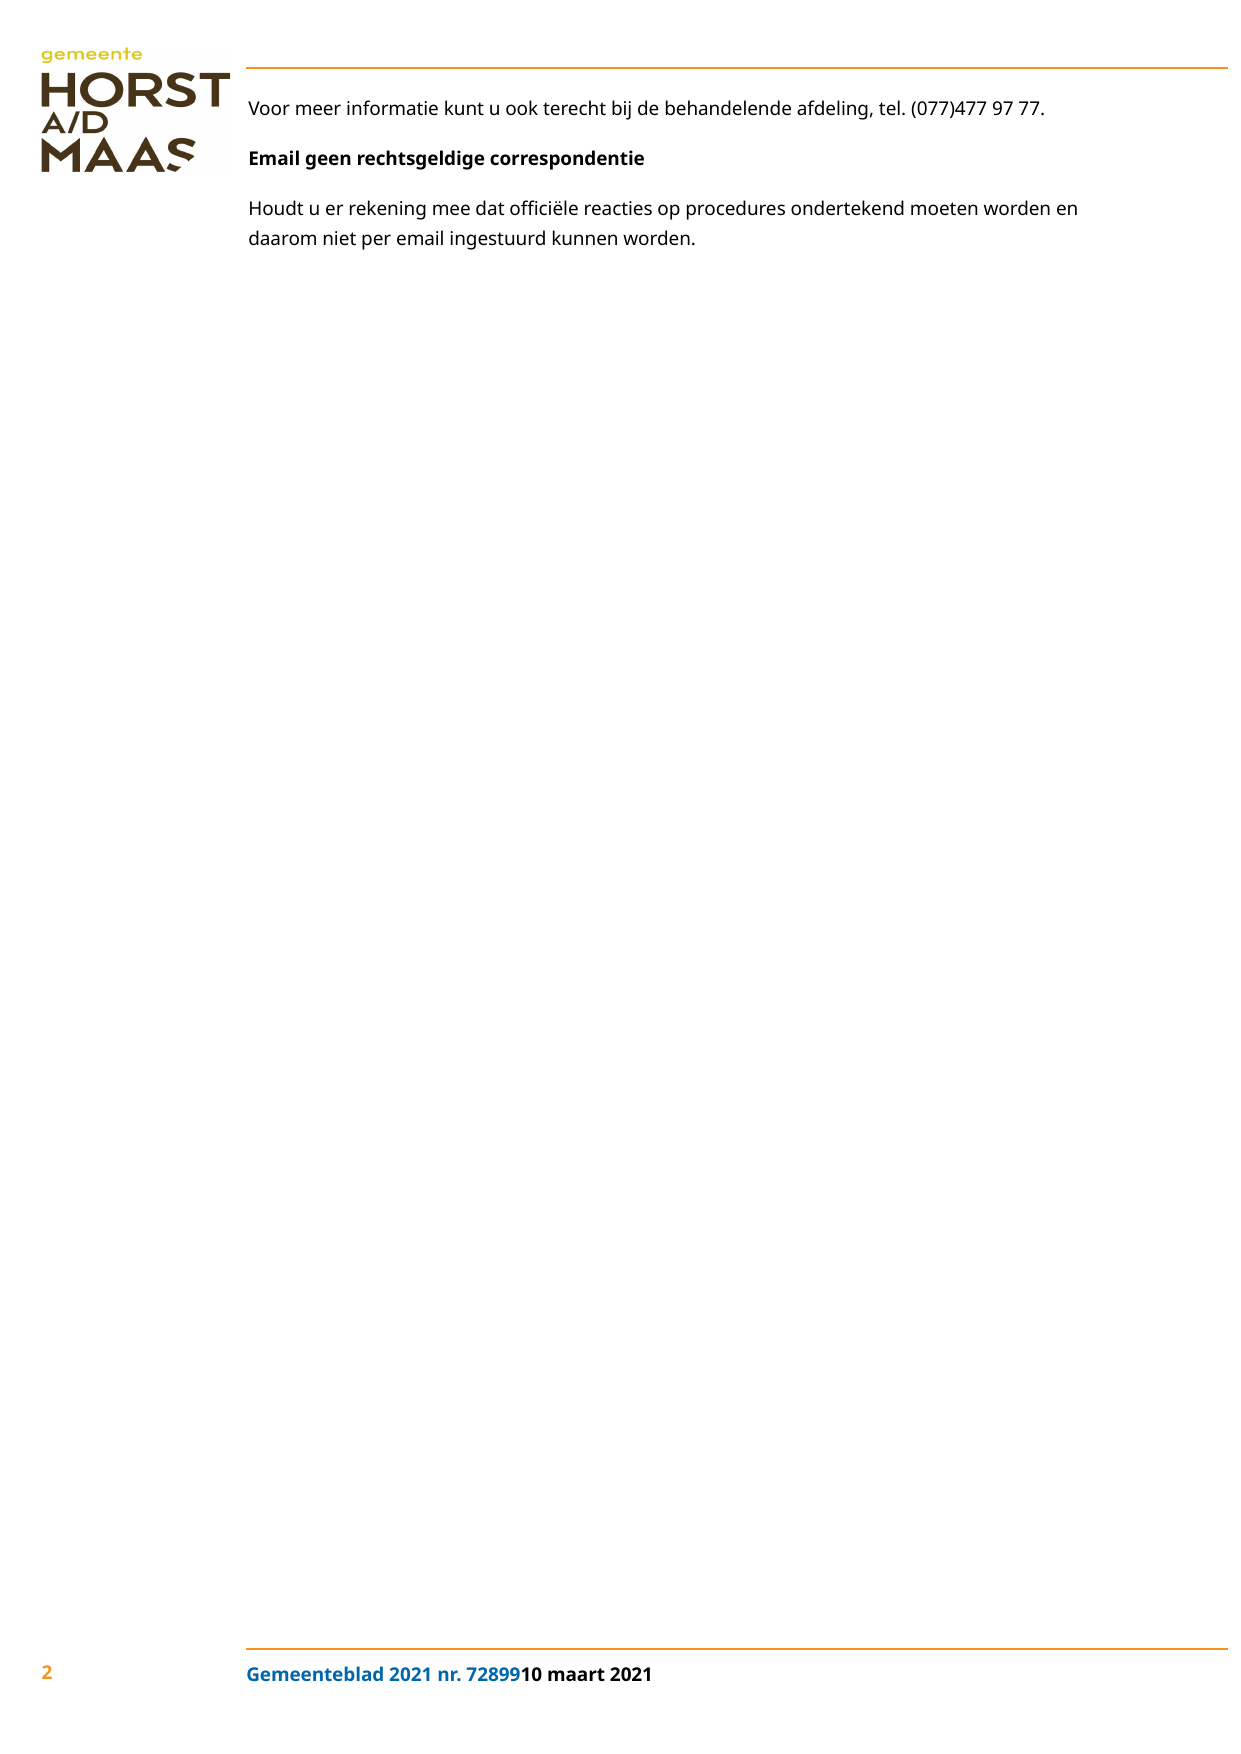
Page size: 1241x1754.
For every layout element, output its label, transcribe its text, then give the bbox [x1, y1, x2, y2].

text Houdt u er rekening mee dat officiële reacties op procedures ondertekend moeten worden en daarom niet per email ingestuurd kunnen worden. [248, 196, 1152, 251]
text Voor meer informatie kunt u ook terecht bij de behandelende afdeling, tel. (077)477 97 77. [248, 95, 1152, 121]
text Email geen rechtsgeldige correspondentie [248, 145, 1152, 171]
picture [41, 47, 231, 172]
